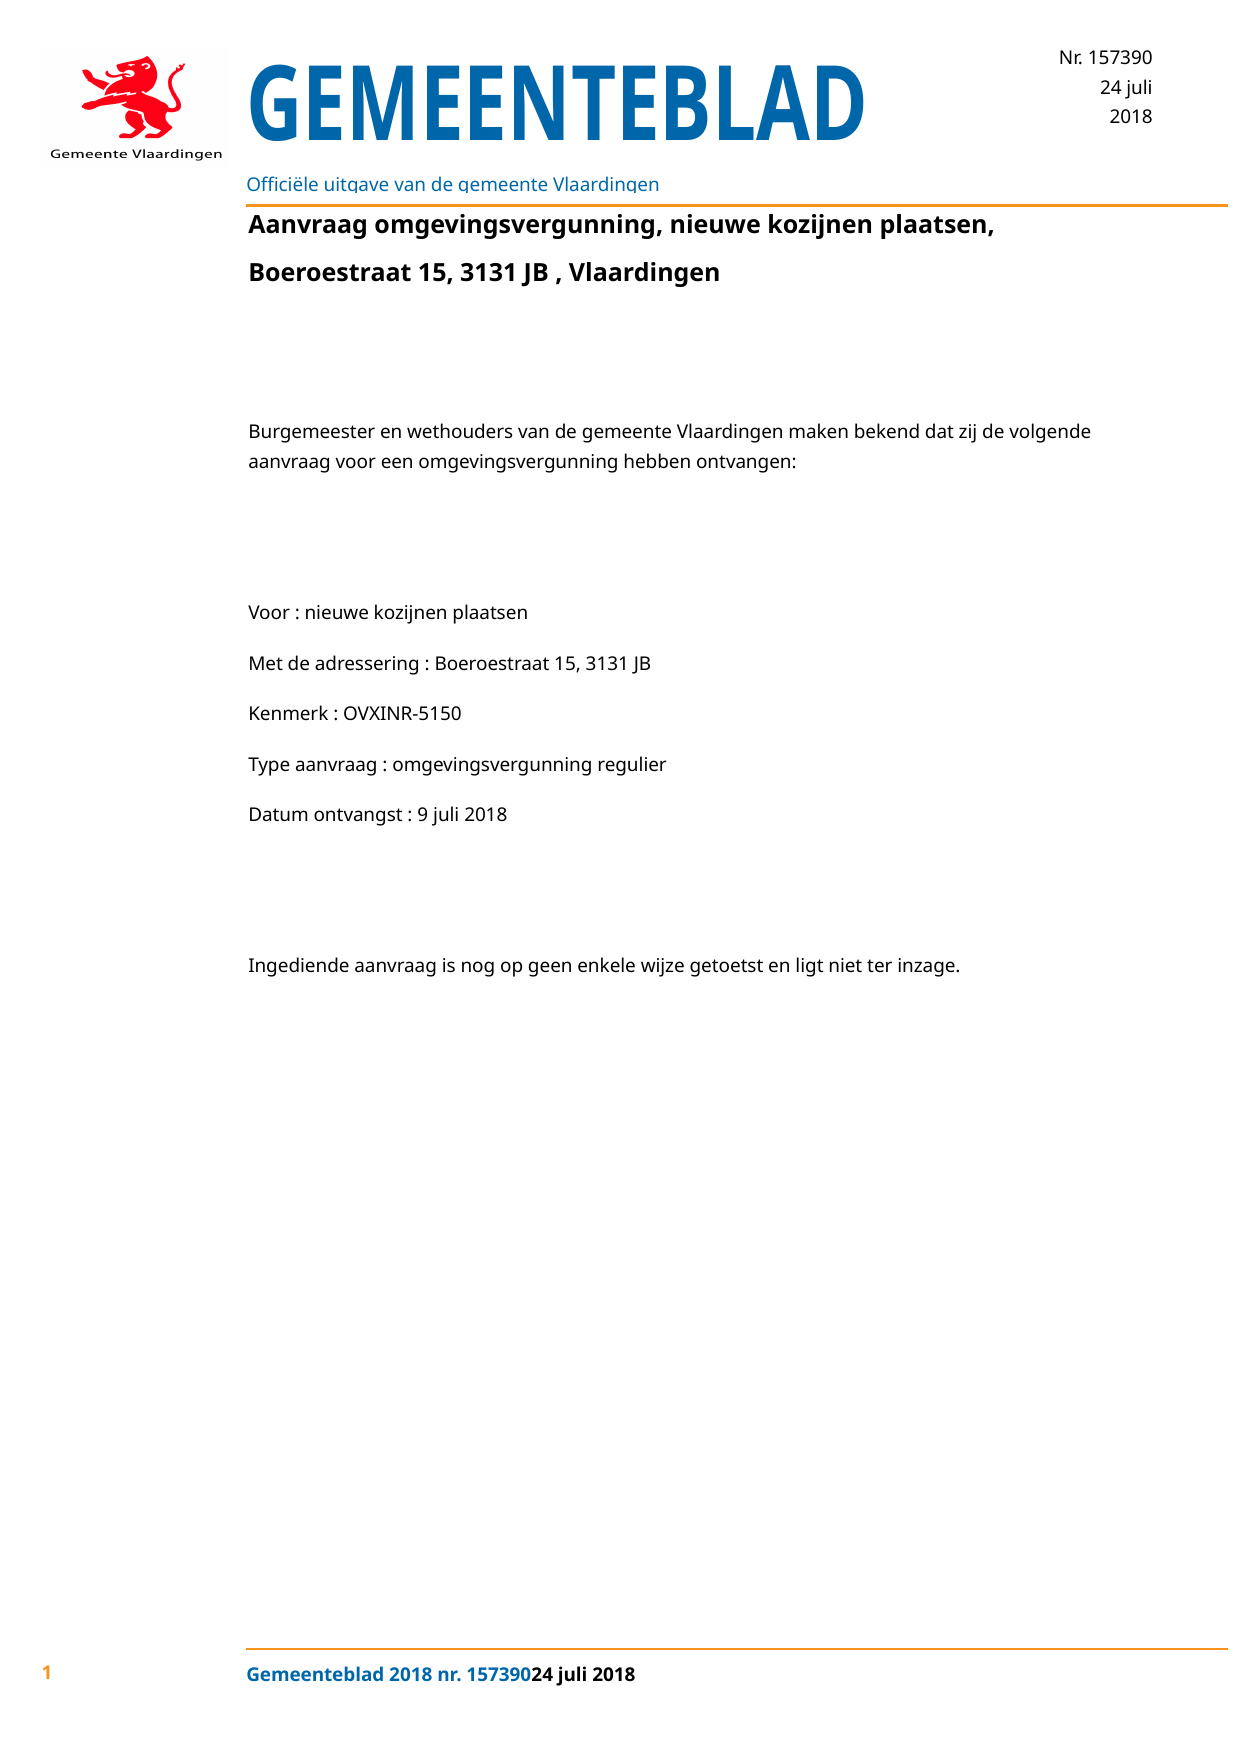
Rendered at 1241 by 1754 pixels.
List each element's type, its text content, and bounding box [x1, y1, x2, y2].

text Aanvraag omgevingsvergunning, nieuwe kozijnen plaatsen, Boeroestraat 15, 3131 JB , Vlaardingen [248, 207, 1152, 288]
text Ingediende aanvraag is nog op geen enkele wijze getoetst en ligt niet ter inzage. [248, 952, 1152, 978]
text Datum ontvangst : 9 juli 2018 [248, 801, 1152, 827]
picture [41, 47, 231, 172]
text Burgemeester en wethouders van de gemeente Vlaardingen maken bekend dat zij de volgende aanvraag voor een omgevingsvergunning hebben ontvangen: [248, 419, 1152, 474]
text Voor : nieuwe kozijnen plaatsen [248, 599, 1152, 625]
text Kenmerk : OVXINR-5150 [248, 700, 1152, 726]
text Type aanvraag : omgevingsvergunning regulier [248, 751, 1152, 777]
text Met de adressering : Boeroestraat 15, 3131 JB [248, 650, 1152, 676]
